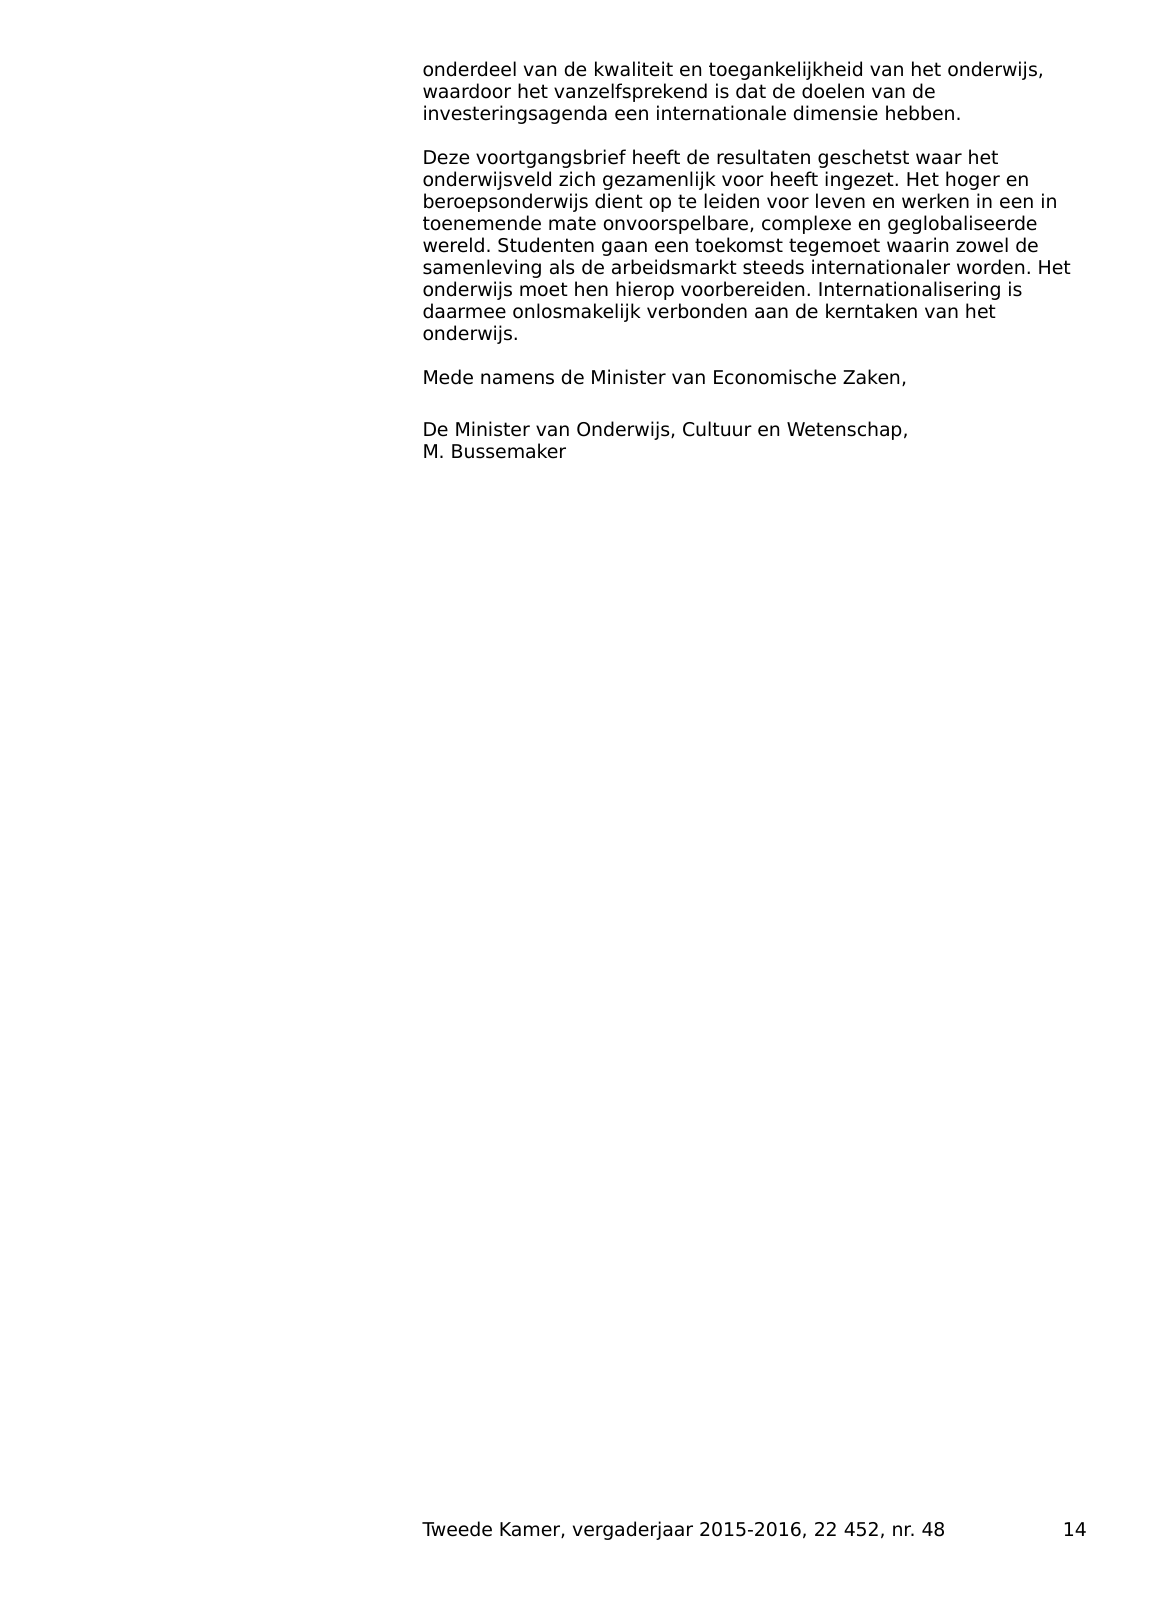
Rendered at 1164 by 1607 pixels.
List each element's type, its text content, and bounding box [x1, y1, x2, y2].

text Mede namens de Minister van Economische Zaken, [422, 367, 1087, 389]
text onderdeel van de kwaliteit en toegankelijkheid van het onderwijs, waardoor het vanzelfsprekend is dat de doelen van de investeringsagenda een internationale dimensie hebben. [422, 59, 1087, 125]
text Deze voortgangsbrief heeft de resultaten geschetst waar het onderwijsveld zich gezamenlijk voor heeft ingezet. Het hoger en beroepsonderwijs dient op te leiden voor leven en werken in een in toenemende mate onvoorspelbare, complexe en geglobaliseerde wereld. Studenten gaan een toekomst tegemoet waarin zowel de samenleving als de arbeidsmarkt steeds internationaler worden. Het onderwijs moet hen hierop voorbereiden. Internationalisering is daarmee onlosmakelijk verbonden aan de kerntaken van het onderwijs. [422, 147, 1087, 345]
text De Minister van Onderwijs, Cultuur en Wetenschap, M. Bussemaker [422, 419, 1087, 463]
